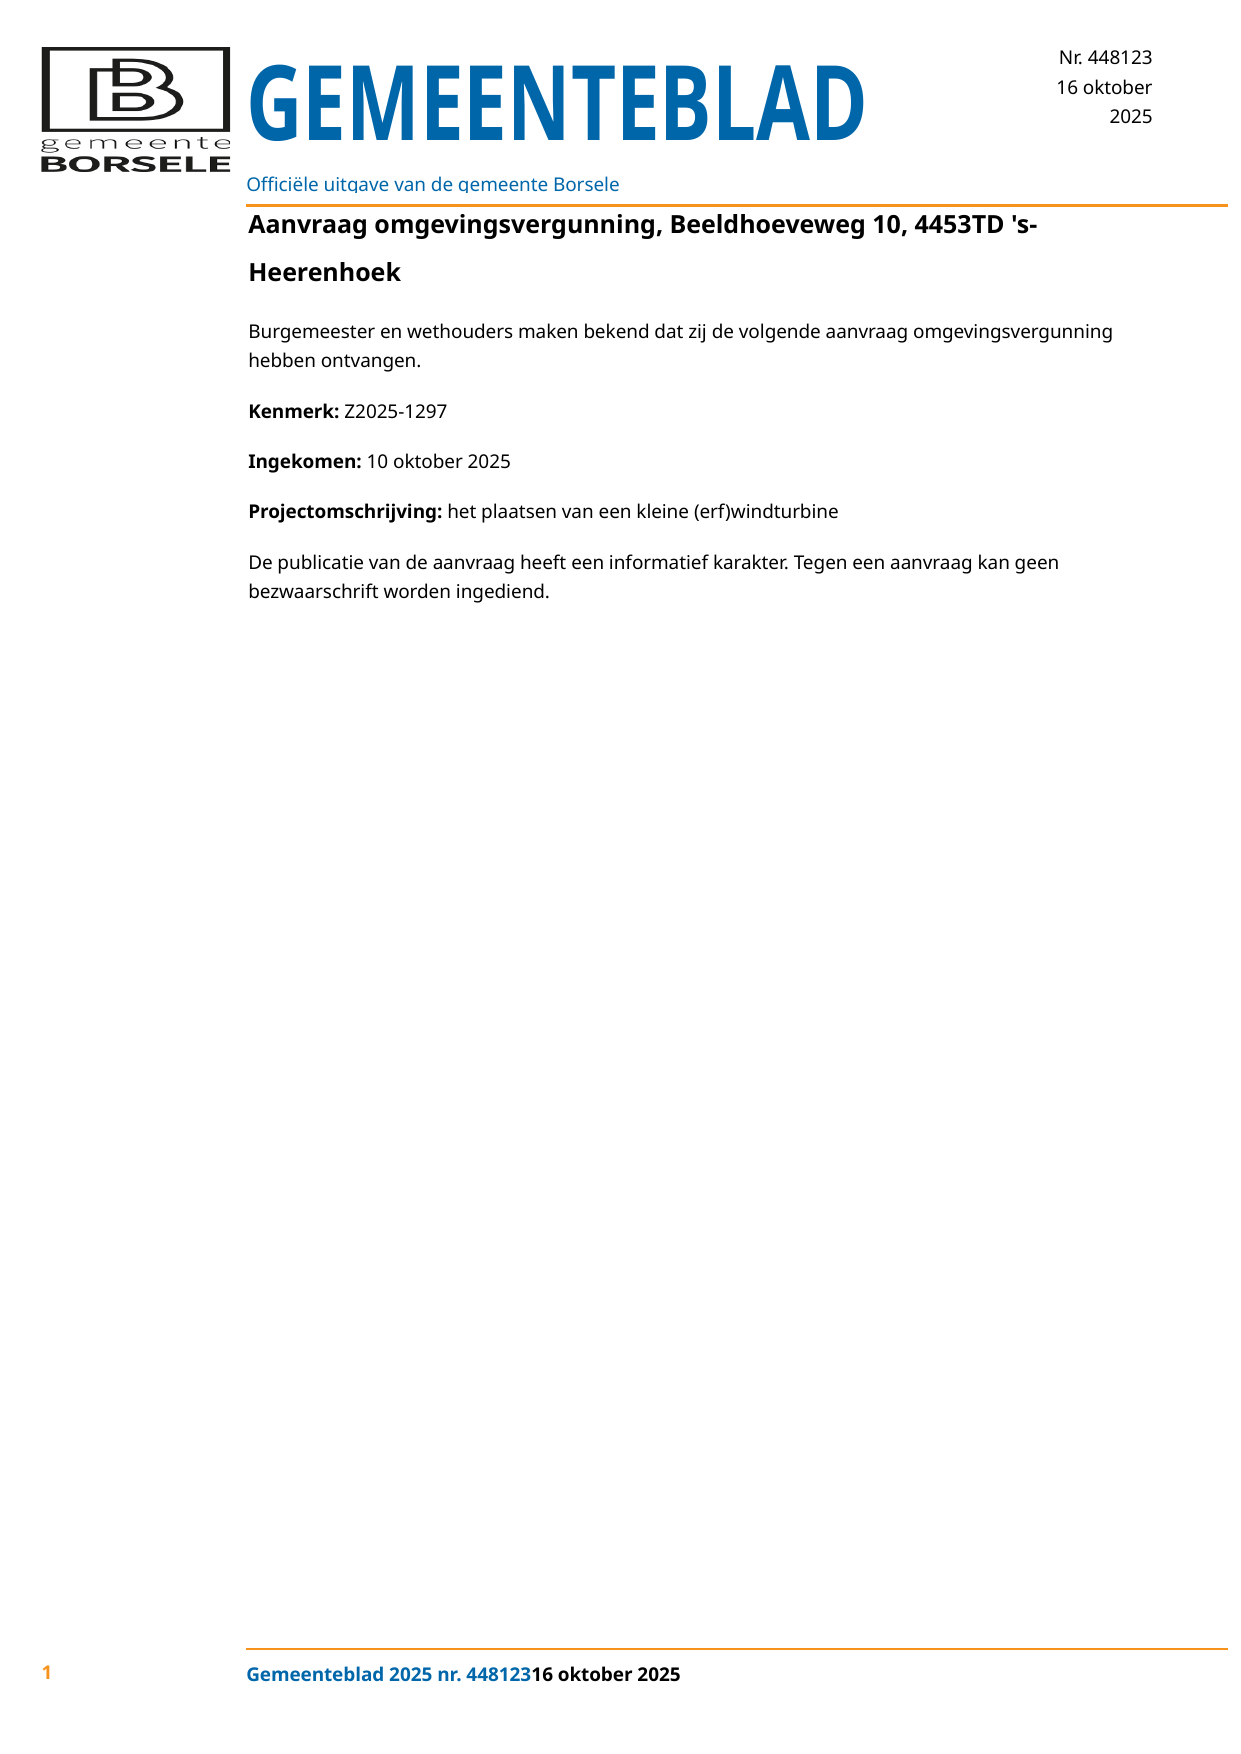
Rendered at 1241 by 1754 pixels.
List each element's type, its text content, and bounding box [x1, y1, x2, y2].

text Kenmerk: Z2025-1297 [248, 398, 1152, 424]
picture [41, 47, 231, 172]
text De publicatie van de aanvraag heeft een informatief karakter. Tegen een aanvraag kan geen bezwaarschrift worden ingediend. [248, 549, 1152, 604]
text Ingekomen: 10 oktober 2025 [248, 448, 1152, 474]
text Aanvraag omgevingsvergunning, Beeldhoeveweg 10, 4453TD 's-Heerenhoek [248, 207, 1152, 288]
text Burgemeester en wethouders maken bekend dat zij de volgende aanvraag omgevingsvergunning hebben ontvangen. [248, 318, 1152, 373]
text Projectomschrijving: het plaatsen van een kleine (erf)windturbine [248, 499, 1152, 524]
